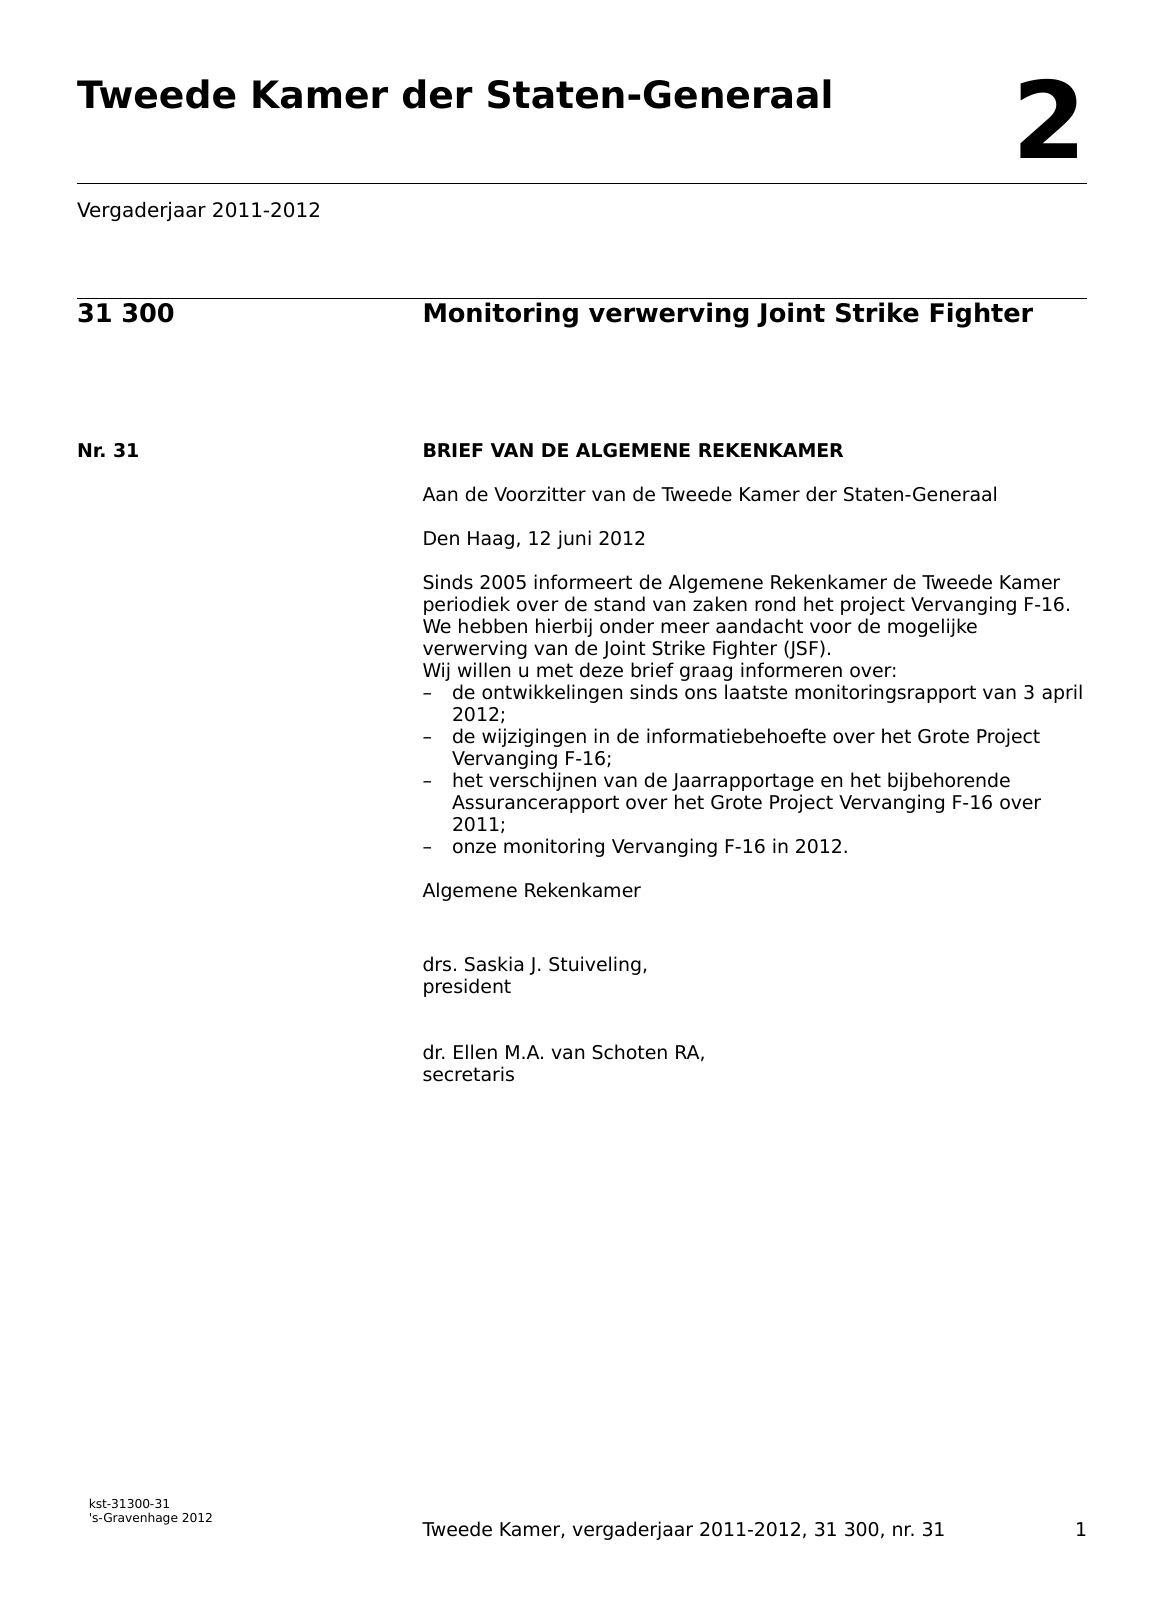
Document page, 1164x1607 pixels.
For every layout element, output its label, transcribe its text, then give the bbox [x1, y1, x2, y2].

text – de wijzigingen in de informatiebehoefte over het Grote Project Vervanging F-16; [422, 726, 1087, 770]
text – onze monitoring Vervanging F-16 in 2012. [422, 836, 1087, 858]
text dr. Ellen M.A. van Schoten RA, secretaris [422, 1020, 1087, 1086]
table_header Tweede Kamer der Staten-Generaal [77, 59, 886, 183]
text Algemene Rekenkamer [422, 880, 1087, 902]
subtitle Nr. 31 BRIEF VAN DE ALGEMENE REKENKAMER [77, 440, 1087, 462]
text Den Haag, 12 juni 2012 [422, 528, 1087, 550]
text – de ontwikkelingen sinds ons laatste monitoringsrapport van 3 april 2012; [422, 682, 1087, 726]
text Aan de Voorzitter van de Tweede Kamer der Staten-Generaal [422, 484, 1087, 506]
text Sinds 2005 informeert de Algemene Rekenkamer de Tweede Kamer periodiek over de stand van zaken rond het project Vervanging F-16. We hebben hierbij onder meer aandacht voor de mogelijke verwerving van de Joint Strike Fighter (JSF). [422, 572, 1087, 660]
text 's-Gravenhage 2012 [88, 1511, 323, 1525]
text drs. Saskia J. Stuiveling, president [422, 932, 1087, 998]
text Wij willen u met deze brief graag informeren over: [422, 660, 1087, 682]
table_header 2 [886, 59, 1087, 183]
subtitle 31 300 Monitoring verwerving Joint Strike Fighter [77, 299, 1087, 329]
text kst-31300-31 [88, 1497, 323, 1511]
table_cell Vergaderjaar 2011-2012 [77, 184, 1087, 298]
text – het verschijnen van de Jaarrapportage en het bijbehorende Assurancerapport over het Grote Project Vervanging F-16 over 2011; [422, 770, 1087, 836]
